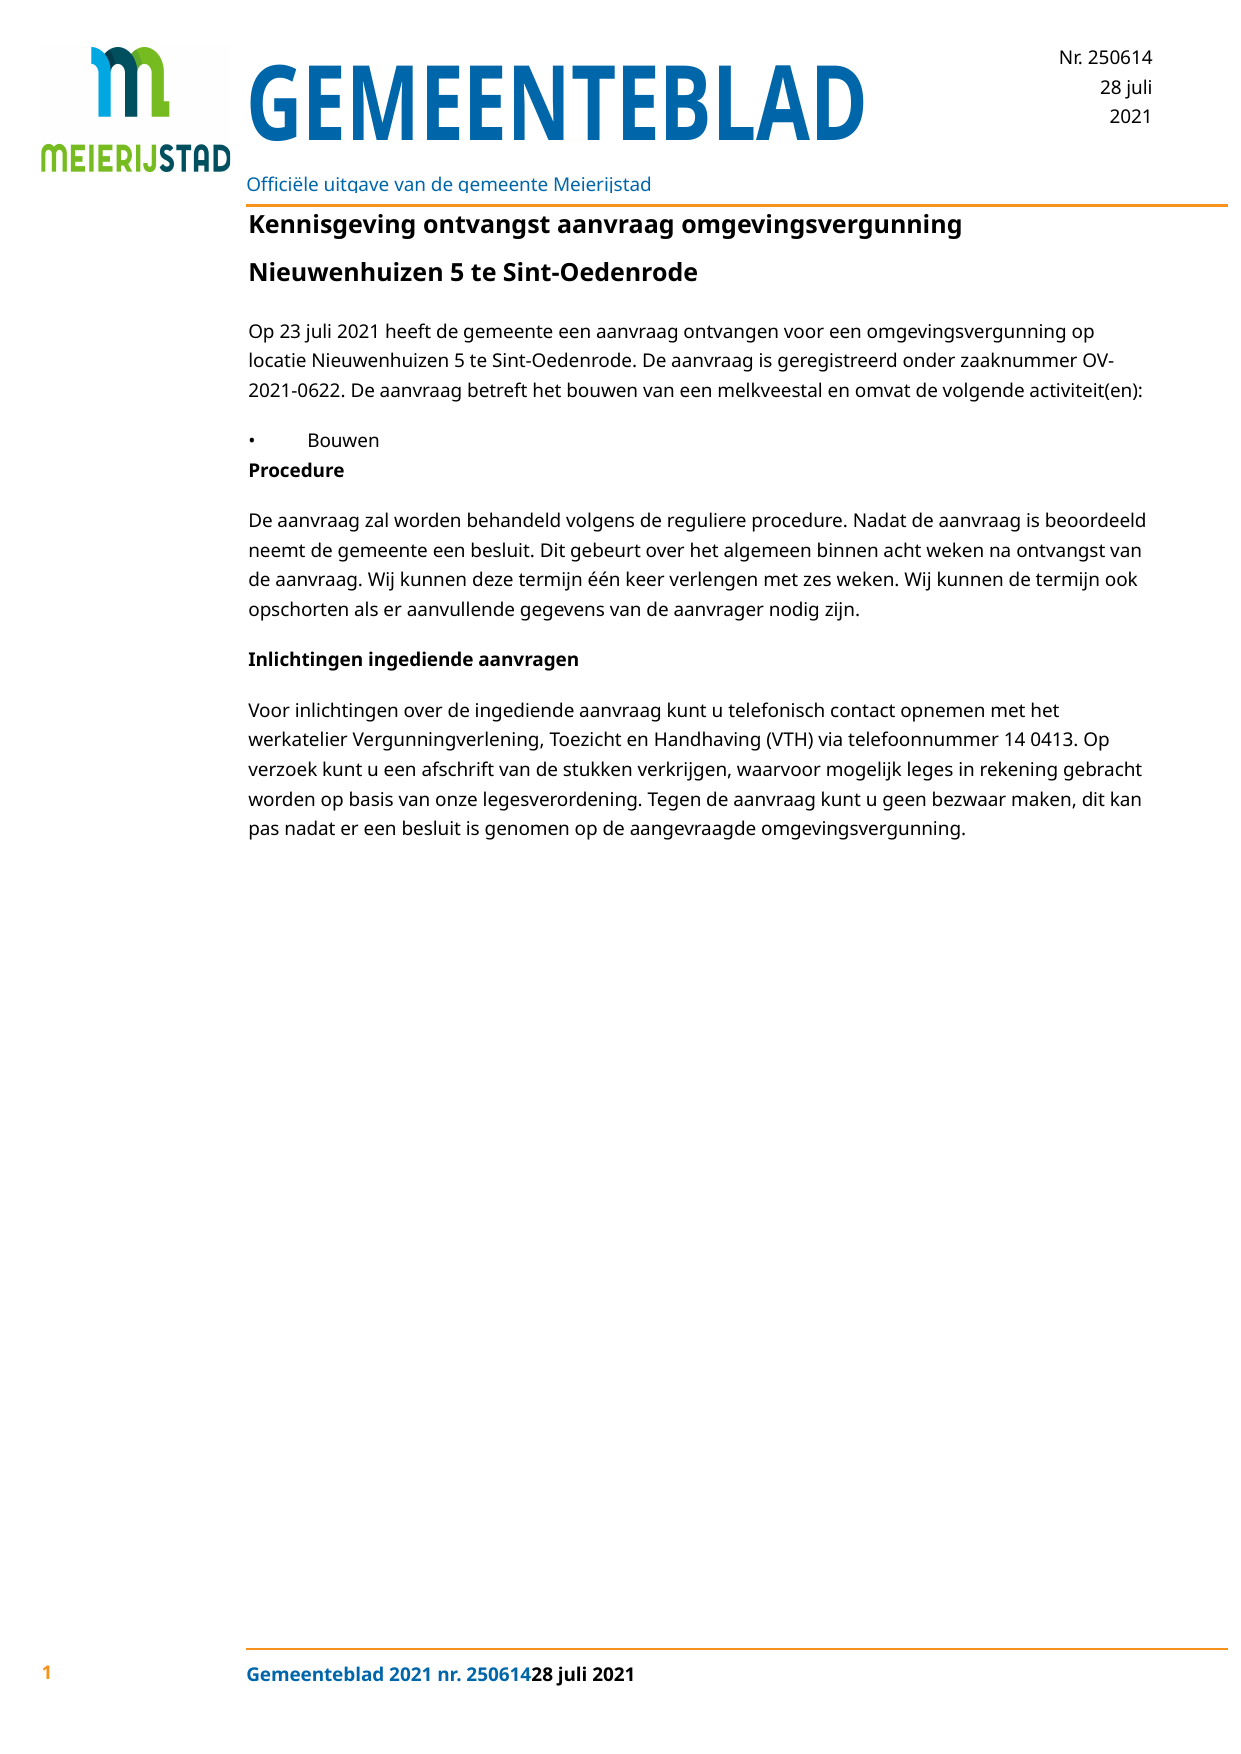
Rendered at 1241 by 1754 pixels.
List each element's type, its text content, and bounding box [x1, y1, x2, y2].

text Procedure [248, 457, 1152, 483]
text Inlichtingen ingediende aanvragen [248, 647, 1152, 672]
text Op 23 juli 2021 heeft de gemeente een aanvraag ontvangen voor een omgevingsvergunning op locatie Nieuwenhuizen 5 te Sint-Oedenrode. De aanvraag is geregistreerd onder zaaknummer OV-2021-0622. De aanvraag betreft het bouwen van een melkveestal en omvat de volgende activiteit(en): [248, 318, 1152, 403]
list Bouwen [248, 427, 1152, 453]
text Voor inlichtingen over de ingediende aanvraag kunt u telefonisch contact opnemen met het werkatelier Vergunningverlening, Toezicht en Handhaving (VTH) via telefoonnummer 14 0413. Op verzoek kunt u een afschrift van de stukken verkrijgen, waarvoor mogelijk leges in rekening gebracht worden op basis van onze legesverordening. Tegen de aanvraag kunt u geen bezwaar maken, dit kan pas nadat er een besluit is genomen op de aangevraagde omgevingsvergunning. [248, 697, 1152, 841]
picture [41, 47, 231, 172]
text De aanvraag zal worden behandeld volgens de reguliere procedure. Nadat de aanvraag is beoordeeld neemt de gemeente een besluit. Dit gebeurt over het algemeen binnen acht weken na ontvangst van de aanvraag. Wij kunnen deze termijn één keer verlengen met zes weken. Wij kunnen de termijn ook opschorten als er aanvullende gegevens van de aanvrager nodig zijn. [248, 507, 1152, 622]
text Kennisgeving ontvangst aanvraag omgevingsvergunning Nieuwenhuizen 5 te Sint-Oedenrode [248, 207, 1152, 288]
